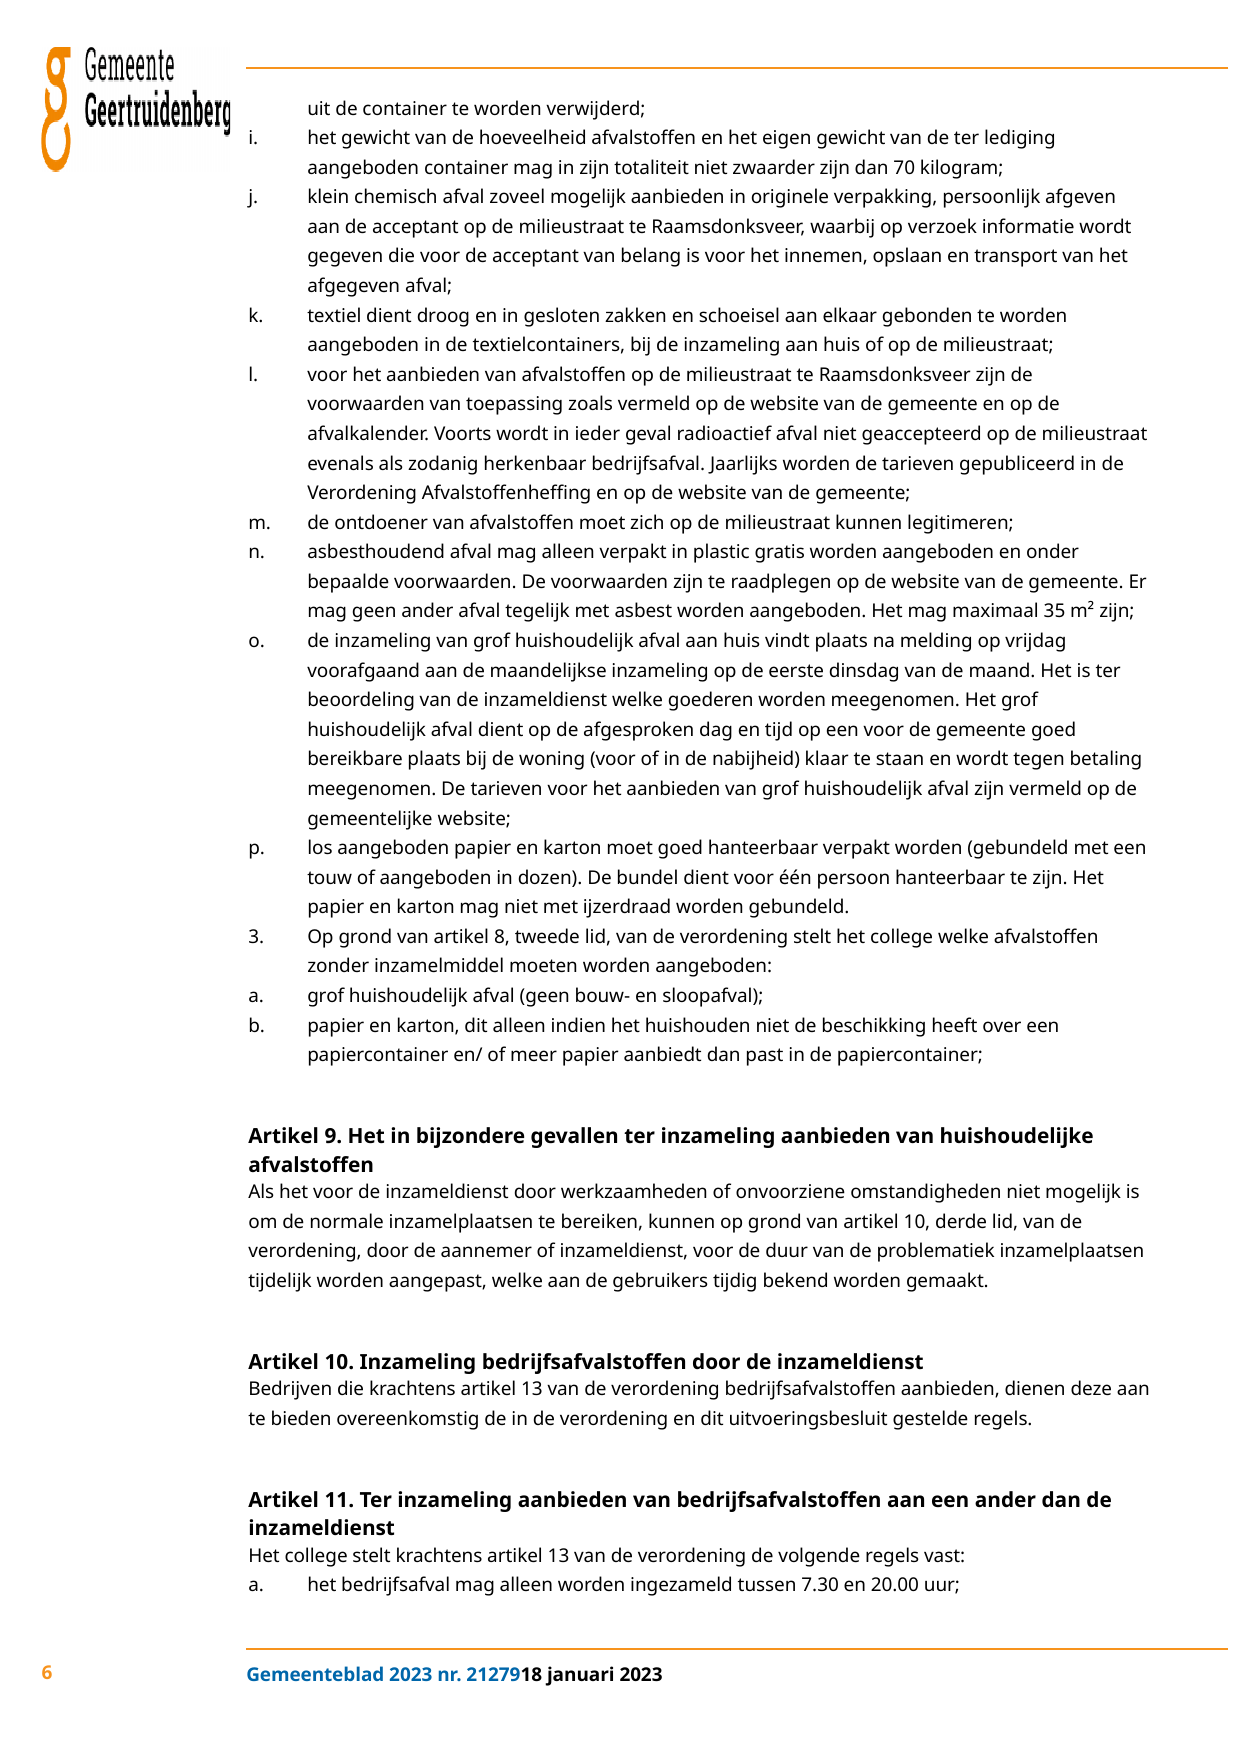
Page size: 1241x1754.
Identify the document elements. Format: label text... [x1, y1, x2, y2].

text Artikel 9. Het in bijzondere gevallen ter inzameling aanbieden van huishoudelijke afvalstoffen [248, 1121, 1152, 1178]
list los aangeboden papier en karton moet goed hanteerbaar verpakt worden (gebundeld met een touw of aangeboden in dozen). De bundel dient voor één persoon hanteerbaar te zijn. Het papier en karton mag niet met ijzerdraad worden gebundeld. [248, 834, 1152, 919]
list voor het aanbieden van afvalstoffen op de milieustraat te Raamsdonksveer zijn de voorwaarden van toepassing zoals vermeld op de website van de gemeente en op de afvalkalender. Voorts wordt in ieder geval radioactief afval niet geaccepteerd op de milieustraat evenals als zodanig herkenbaar bedrijfsafval. Jaarlijks worden de tarieven gepubliceerd in de Verordening Afvalstoffenheffing en op de website van de gemeente; [248, 361, 1152, 505]
list Op grond van artikel 8, tweede lid, van de verordening stelt het college welke afvalstoffen zonder inzamelmiddel moeten worden aangeboden: [248, 923, 1152, 978]
list het bedrijfsafval mag alleen worden ingezameld tussen 7.30 en 20.00 uur; [248, 1572, 1152, 1597]
text Artikel 11. Ter inzameling aanbieden van bedrijfsafvalstoffen aan een ander dan de inzameldienst [248, 1485, 1152, 1542]
list uit de container te worden verwijderd; [248, 95, 1152, 121]
text Bedrijven die krachtens artikel 13 van de verordening bedrijfsafvalstoffen aanbieden, dienen deze aan te bieden overeenkomstig de in de verordening en dit uitvoeringsbesluit gestelde regels. [248, 1376, 1152, 1431]
list grof huishoudelijk afval (geen bouw- en sloopafval); [248, 982, 1152, 1008]
list de ontdoener van afvalstoffen moet zich op de milieustraat kunnen legitimeren; [248, 509, 1152, 535]
list de inzameling van grof huishoudelijk afval aan huis vindt plaats na melding op vrijdag voorafgaand aan de maandelijkse inzameling op de eerste dinsdag van de maand. Het is ter beoordeling van de inzameldienst welke goederen worden meegenomen. Het grof huishoudelijk afval dient op de afgesproken dag en tijd op een voor de gemeente goed bereikbare plaats bij de woning (voor of in de nabijheid) klaar te staan en wordt tegen betaling meegenomen. De tarieven voor het aanbieden van grof huishoudelijk afval zijn vermeld op de gemeentelijke website; [248, 627, 1152, 831]
list textiel dient droog en in gesloten zakken en schoeisel aan elkaar gebonden te worden aangeboden in de textielcontainers, bij de inzameling aan huis of op de milieustraat; [248, 302, 1152, 357]
text Artikel 10. Inzameling bedrijfsafvalstoffen door de inzameldienst [248, 1347, 1152, 1376]
list klein chemisch afval zoveel mogelijk aanbieden in originele verpakking, persoonlijk afgeven aan de acceptant op de milieustraat te Raamsdonksveer, waarbij op verzoek informatie wordt gegeven die voor de acceptant van belang is voor het innemen, opslaan en transport van het afgegeven afval; [248, 183, 1152, 298]
list het gewicht van de hoeveelheid afvalstoffen en het eigen gewicht van de ter lediging aangeboden container mag in zijn totaliteit niet zwaarder zijn dan 70 kilogram; [248, 124, 1152, 180]
list asbesthoudend afval mag alleen verpakt in plastic gratis worden aangeboden en onder bepaalde voorwaarden. De voorwaarden zijn te raadplegen op de website van de gemeente. Er mag geen ander afval tegelijk met asbest worden aangeboden. Het mag maximaal 35 m² zijn; [248, 538, 1152, 623]
picture [41, 47, 231, 172]
text Het college stelt krachtens artikel 13 van de verordening de volgende regels vast: [248, 1542, 1152, 1568]
list papier en karton, dit alleen indien het huishouden niet de beschikking heeft over een papiercontainer en/ of meer papier aanbiedt dan past in de papiercontainer; [248, 1012, 1152, 1067]
text Als het voor de inzameldienst door werkzaamheden of onvoorziene omstandigheden niet mogelijk is om de normale inzamelplaatsen te bereiken, kunnen op grond van artikel 10, derde lid, van de verordening, door de aannemer of inzameldienst, voor de duur van de problematiek inzamelplaatsen tijdelijk worden aangepast, welke aan de gebruikers tijdig bekend worden gemaakt. [248, 1178, 1152, 1293]
